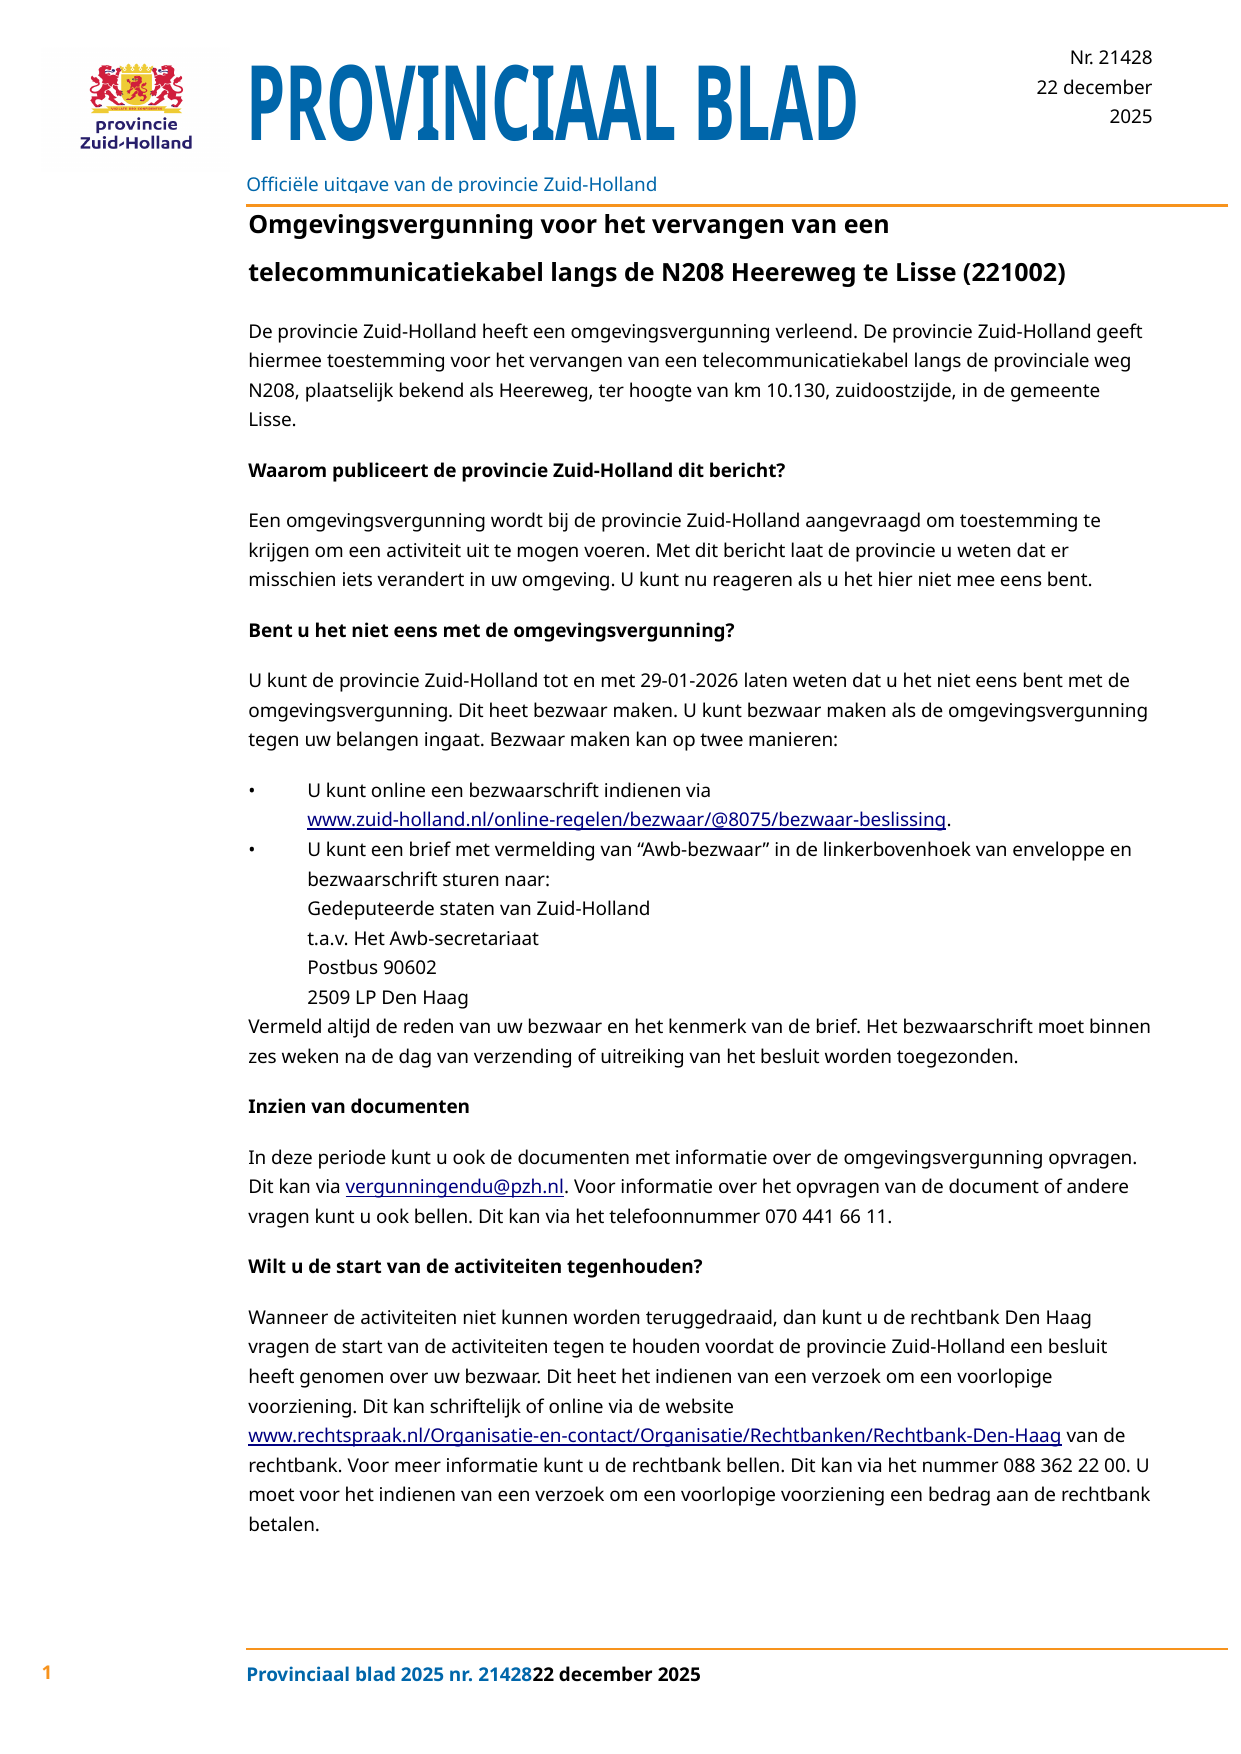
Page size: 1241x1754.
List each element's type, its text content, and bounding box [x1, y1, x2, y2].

text Waarom publiceert de provincie Zuid-Holland dit bericht? [248, 457, 1152, 483]
list Postbus 90602 [248, 954, 1152, 980]
text U kunt de provincie Zuid-Holland tot en met 29-01-2026 laten weten dat u het niet eens bent met de omgevingsvergunning. Dit heet bezwaar maken. U kunt bezwaar maken als de omgevingsvergunning tegen uw belangen ingaat. Bezwaar maken kan op twee manieren: [248, 667, 1152, 752]
list U kunt een brief met vermelding van “Awb-bezwaar” in de linkerbovenhoek van enveloppe en bezwaarschrift sturen naar: [248, 836, 1152, 892]
text Bent u het niet eens met de omgevingsvergunning? [248, 617, 1152, 643]
text In deze periode kunt u ook de documenten met informatie over de omgevingsvergunning opvragen. Dit kan via vergunningendu@pzh.nl. Voor informatie over het opvragen van de document of andere vragen kunt u ook bellen. Dit kan via het telefoonnummer 070 441 66 11. [248, 1144, 1152, 1229]
text Vermeld altijd de reden van uw bezwaar en het kenmerk van de brief. Het bezwaarschrift moet binnen zes weken na de dag van verzending of uitreiking van het besluit worden toegezonden. [248, 1014, 1152, 1069]
text Wilt u de start van de activiteiten tegenhouden? [248, 1254, 1152, 1279]
picture [41, 47, 231, 172]
list 2509 LP Den Haag [248, 984, 1152, 1010]
list U kunt online een bezwaarschrift indienen via www.zuid-holland.nl/online-regelen/bezwaar/@8075/bezwaar-beslissing. [248, 777, 1152, 832]
list t.a.v. Het Awb-secretariaat [248, 925, 1152, 951]
text De provincie Zuid-Holland heeft een omgevingsvergunning verleend. De provincie Zuid-Holland geeft hiermee toestemming voor het vervangen van een telecommunicatiekabel langs de provinciale weg N208, plaatselijk bekend als Heereweg, ter hoogte van km 10.130, zuidoostzijde, in de gemeente Lisse. [248, 318, 1152, 432]
list Gedeputeerde staten van Zuid-Holland [248, 895, 1152, 921]
text Omgevingsvergunning voor het vervangen van een telecommunicatiekabel langs de N208 Heereweg te Lisse (221002) [248, 207, 1152, 288]
text Een omgevingsvergunning wordt bij de provincie Zuid-Holland aangevraagd om toestemming te krijgen om een activiteit uit te mogen voeren. Met dit bericht laat de provincie u weten dat er misschien iets verandert in uw omgeving. U kunt nu reageren als u het hier niet mee eens bent. [248, 507, 1152, 592]
text Wanneer de activiteiten niet kunnen worden teruggedraaid, dan kunt u de rechtbank Den Haag vragen de start van de activiteiten tegen te houden voordat de provincie Zuid-Holland een besluit heeft genomen over uw bezwaar. Dit heet het indienen van een verzoek om een voorlopige voorziening. Dit kan schriftelijk of online via de website www.rechtspraak.nl/Organisatie-en-contact/Organisatie/Rechtbanken/Rechtbank-Den-Haag van de rechtbank. Voor meer informatie kunt u de rechtbank bellen. Dit kan via het nummer 088 362 22 00. U moet voor het indienen van een verzoek om een voorlopige voorziening een bedrag aan de rechtbank betalen. [248, 1304, 1152, 1537]
text Inzien van documenten [248, 1094, 1152, 1119]
